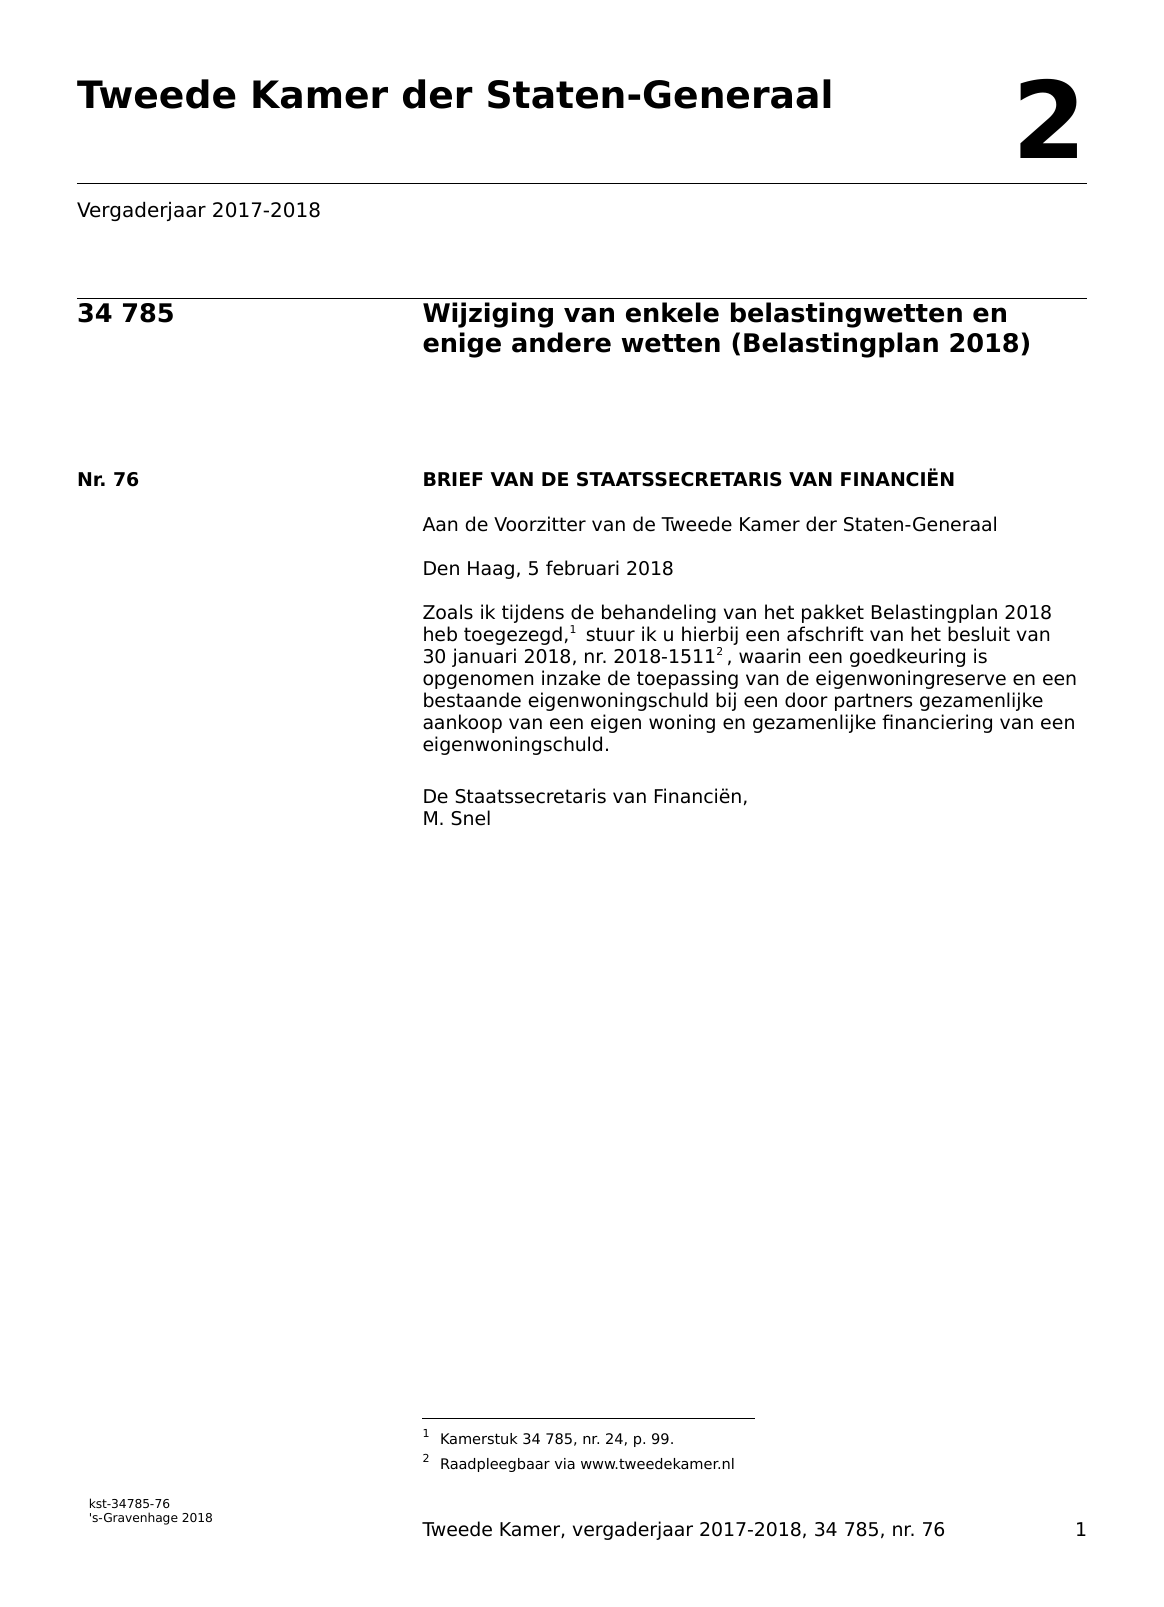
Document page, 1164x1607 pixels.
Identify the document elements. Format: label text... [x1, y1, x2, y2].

text Raadpleegbaar via www.tweedekamer.nl [422, 1452, 1087, 1474]
text Kamerstuk 34 785, nr. 24, p. 99. [422, 1427, 1087, 1449]
table_cell Vergaderjaar 2017-2018 [77, 184, 1087, 298]
text Den Haag, 5 februari 2018 [422, 558, 1087, 580]
table_header 2 [886, 59, 1087, 183]
text 's-Gravenhage 2018 [88, 1511, 323, 1525]
text Zoals ik tijdens de behandeling van het pakket Belastingplan 2018 heb toegezegd, stuur ik u hierbij een afschrift van het besluit van 30 januari 2018, nr. 2018-1511, waarin een goedkeuring is opgenomen inzake de toepassing van de eigenwoningreserve en een bestaande eigenwoningschuld bij een door partners gezamenlijke aankoop van een eigen woning en gezamenlijke financiering van een eigenwoningschuld. [422, 602, 1087, 756]
table_header Tweede Kamer der Staten-Generaal [77, 59, 886, 183]
subtitle Nr. 76 BRIEF VAN DE STAATSSECRETARIS VAN FINANCIËN [77, 469, 1087, 491]
text De Staatssecretaris van Financiën, M. Snel [422, 786, 1087, 830]
text Aan de Voorzitter van de Tweede Kamer der Staten-Generaal [422, 513, 1087, 536]
text kst-34785-76 [88, 1497, 323, 1511]
subtitle 34 785 Wijziging van enkele belastingwetten en enige andere wetten (Belastingplan 2018) [77, 299, 1087, 358]
